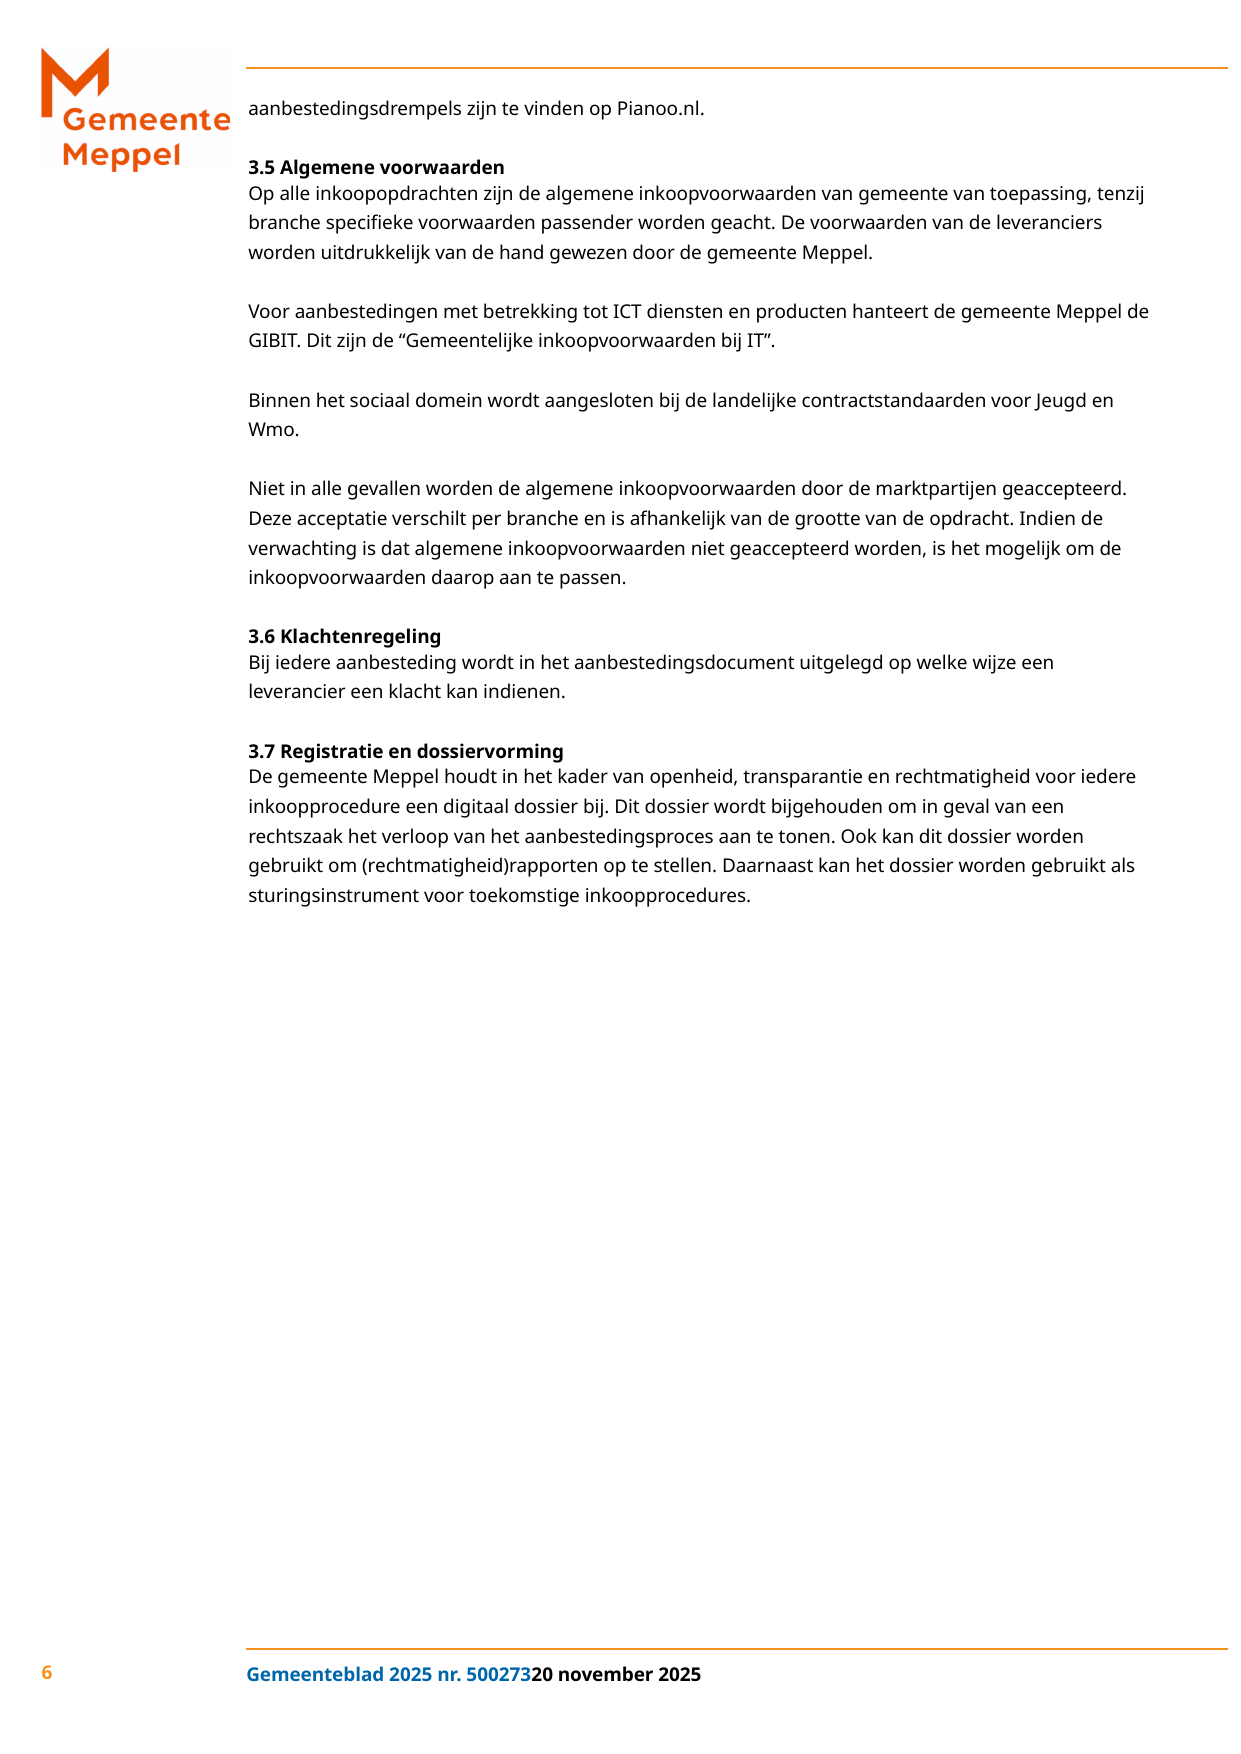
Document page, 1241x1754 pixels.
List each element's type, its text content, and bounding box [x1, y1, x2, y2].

text 3.5 Algemene voorwaarden [248, 154, 1152, 180]
text Op alle inkoopopdrachten zijn de algemene inkoopvoorwaarden van gemeente van toepassing, tenzij branche specifieke voorwaarden passender worden geacht. De voorwaarden van de leveranciers worden uitdrukkelijk van de hand gewezen door de gemeente Meppel. [248, 180, 1152, 264]
text 3.6 Klachtenregeling [248, 623, 1152, 649]
text De gemeente Meppel houdt in het kader van openheid, transparantie en rechtmatigheid voor iedere inkoopprocedure een digitaal dossier bij. Dit dossier wordt bijgehouden om in geval van een rechtszaak het verloop van het aanbestedingsproces aan te tonen. Ook kan dit dossier worden gebruikt om (rechtmatigheid)rapporten op te stellen. Daarnaast kan het dossier worden gebruikt als sturingsinstrument voor toekomstige inkoopprocedures. [248, 764, 1152, 908]
text Voor aanbestedingen met betrekking tot ICT diensten en producten hanteert de gemeente Meppel de GIBIT. Dit zijn de “Gemeentelijke inkoopvoorwaarden bij IT”. [248, 298, 1152, 353]
text Binnen het sociaal domein wordt aangesloten bij de landelijke contractstandaarden voor Jeugd en Wmo. [248, 387, 1152, 442]
text aanbestedingsdrempels zijn te vinden op Pianoo.nl. [248, 95, 1152, 121]
text Niet in alle gevallen worden de algemene inkoopvoorwaarden door de marktpartijen geaccepteerd. Deze acceptatie verschilt per branche en is afhankelijk van de grootte van de opdracht. Indien de verwachting is dat algemene inkoopvoorwaarden niet geaccepteerd worden, is het mogelijk om de inkoopvoorwaarden daarop aan te passen. [248, 476, 1152, 590]
text Bij iedere aanbesteding wordt in het aanbestedingsdocument uitgelegd op welke wijze een leverancier een klacht kan indienen. [248, 649, 1152, 704]
text 3.7 Registratie en dossiervorming [248, 738, 1152, 764]
picture [41, 47, 231, 172]
